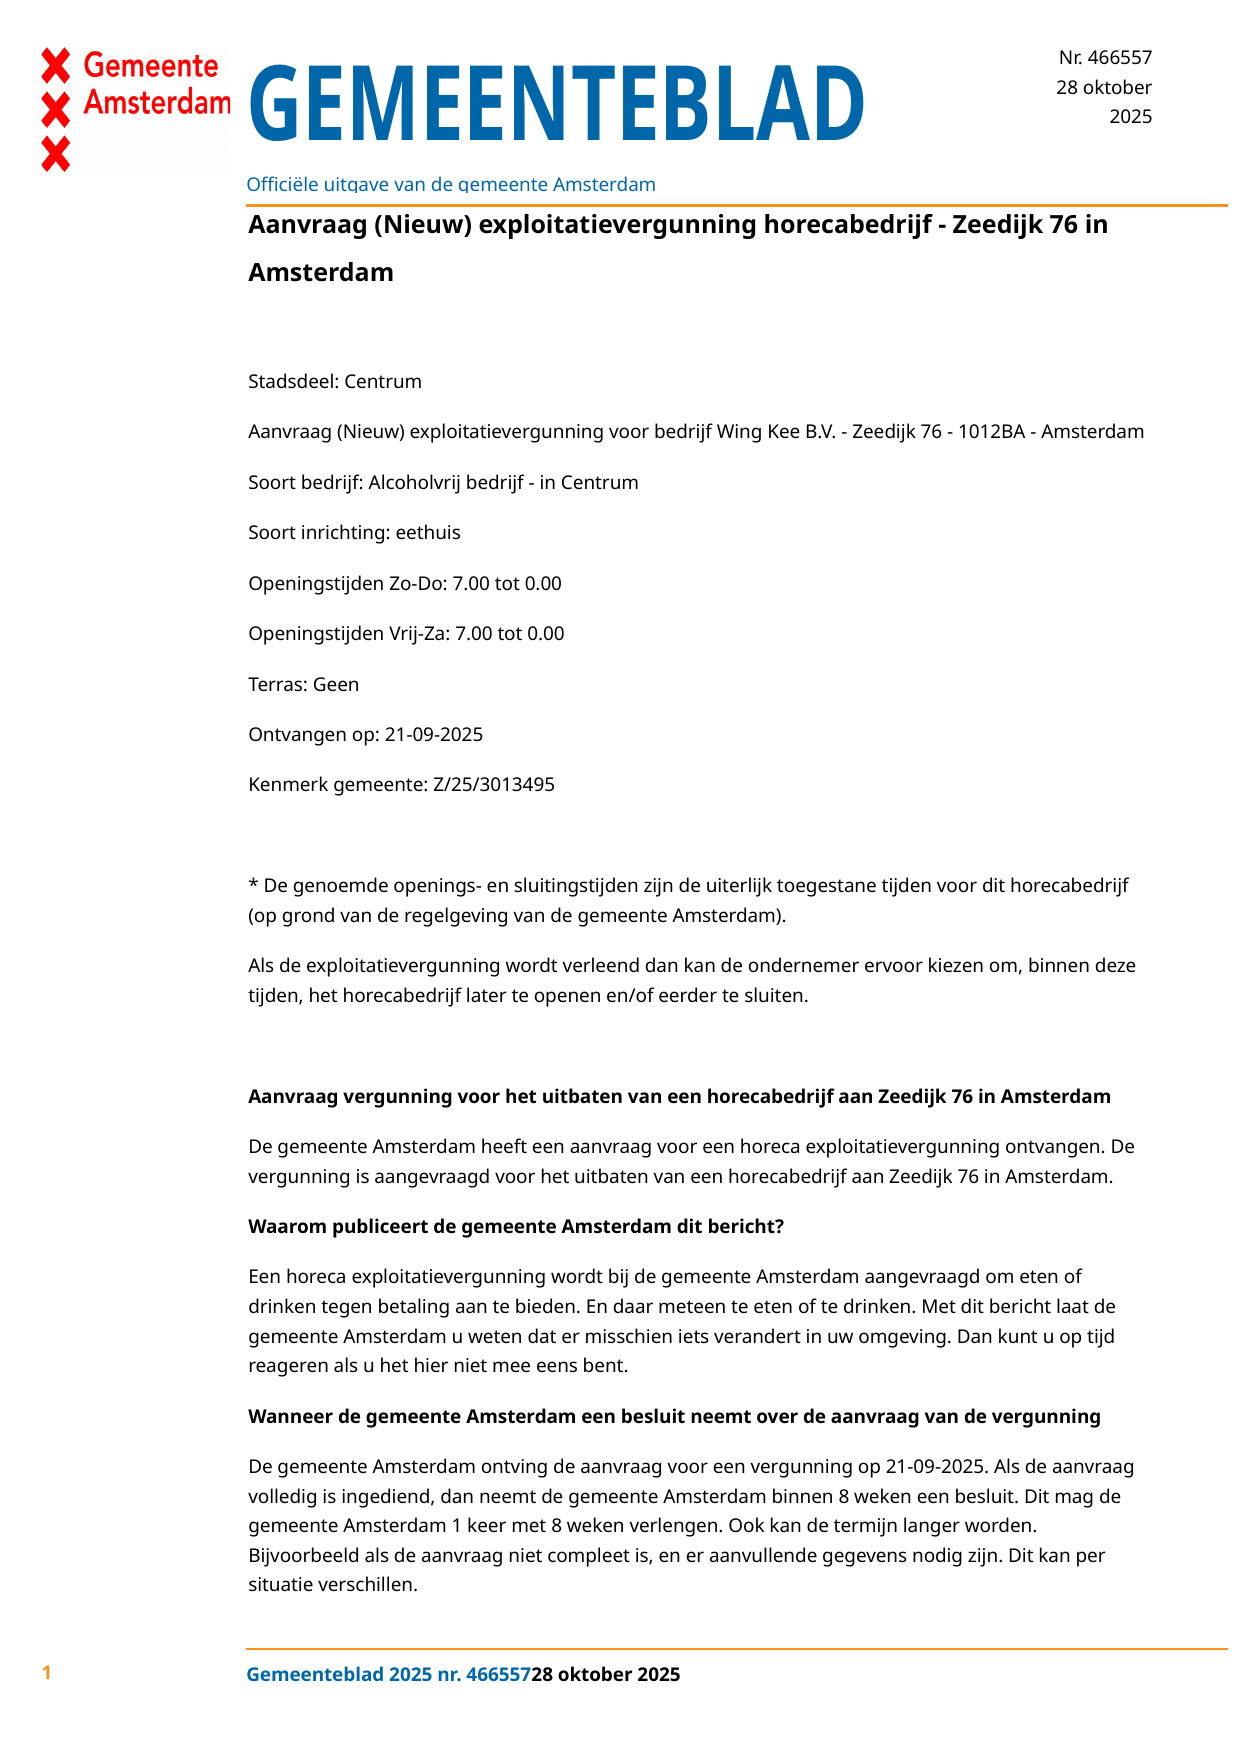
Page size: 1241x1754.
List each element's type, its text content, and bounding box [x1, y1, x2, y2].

text Een horeca exploitatievergunning wordt bij de gemeente Amsterdam aangevraagd om eten of drinken tegen betaling aan te bieden. En daar meteen te eten of te drinken. Met dit bericht laat de gemeente Amsterdam u weten dat er misschien iets verandert in uw omgeving. Dan kunt u op tijd reageren als u het hier niet mee eens bent. [248, 1264, 1152, 1378]
text Openingstijden Vrij-Za: 7.00 tot 0.00 [248, 620, 1152, 646]
text Aanvraag (Nieuw) exploitatievergunning voor bedrijf Wing Kee B.V. - Zeedijk 76 - 1012BA - Amsterdam [248, 419, 1152, 444]
text * De genoemde openings- en sluitingstijden zijn de uiterlijk toegestane tijden voor dit horecabedrijf (op grond van de regelgeving van de gemeente Amsterdam). [248, 872, 1152, 928]
text Openingstijden Zo-Do: 7.00 tot 0.00 [248, 570, 1152, 596]
text Wanneer de gemeente Amsterdam een besluit neemt over de aanvraag van de vergunning [248, 1403, 1152, 1429]
text Aanvraag vergunning voor het uitbaten van een horecabedrijf aan Zeedijk 76 in Amsterdam [248, 1083, 1152, 1109]
text Als de exploitatievergunning wordt verleend dan kan de ondernemer ervoor kiezen om, binnen deze tijden, het horecabedrijf later te openen en/of eerder te sluiten. [248, 952, 1152, 1008]
text De gemeente Amsterdam ontving de aanvraag voor een vergunning op 21-09-2025. Als de aanvraag volledig is ingediend, dan neemt de gemeente Amsterdam binnen 8 weken een besluit. Dit mag de gemeente Amsterdam 1 keer met 8 weken verlengen. Ook kan de termijn langer worden. Bijvoorbeeld als de aanvraag niet compleet is, en er aanvullende gegevens nodig zijn. Dit kan per situatie verschillen. [248, 1453, 1152, 1597]
text De gemeente Amsterdam heeft een aanvraag voor een horeca exploitatievergunning ontvangen. De vergunning is aangevraagd voor het uitbaten van een horecabedrijf aan Zeedijk 76 in Amsterdam. [248, 1133, 1152, 1189]
text Soort inrichting: eethuis [248, 519, 1152, 545]
text Waarom publiceert de gemeente Amsterdam dit bericht? [248, 1213, 1152, 1239]
text Stadsdeel: Centrum [248, 368, 1152, 394]
text Terras: Geen [248, 671, 1152, 697]
text Kenmerk gemeente: Z/25/3013495 [248, 772, 1152, 797]
text Ontvangen op: 21-09-2025 [248, 721, 1152, 747]
text Aanvraag (Nieuw) exploitatievergunning horecabedrijf - Zeedijk 76 in Amsterdam [248, 207, 1152, 288]
text Soort bedrijf: Alcoholvrij bedrijf - in Centrum [248, 469, 1152, 495]
picture [41, 47, 231, 172]
